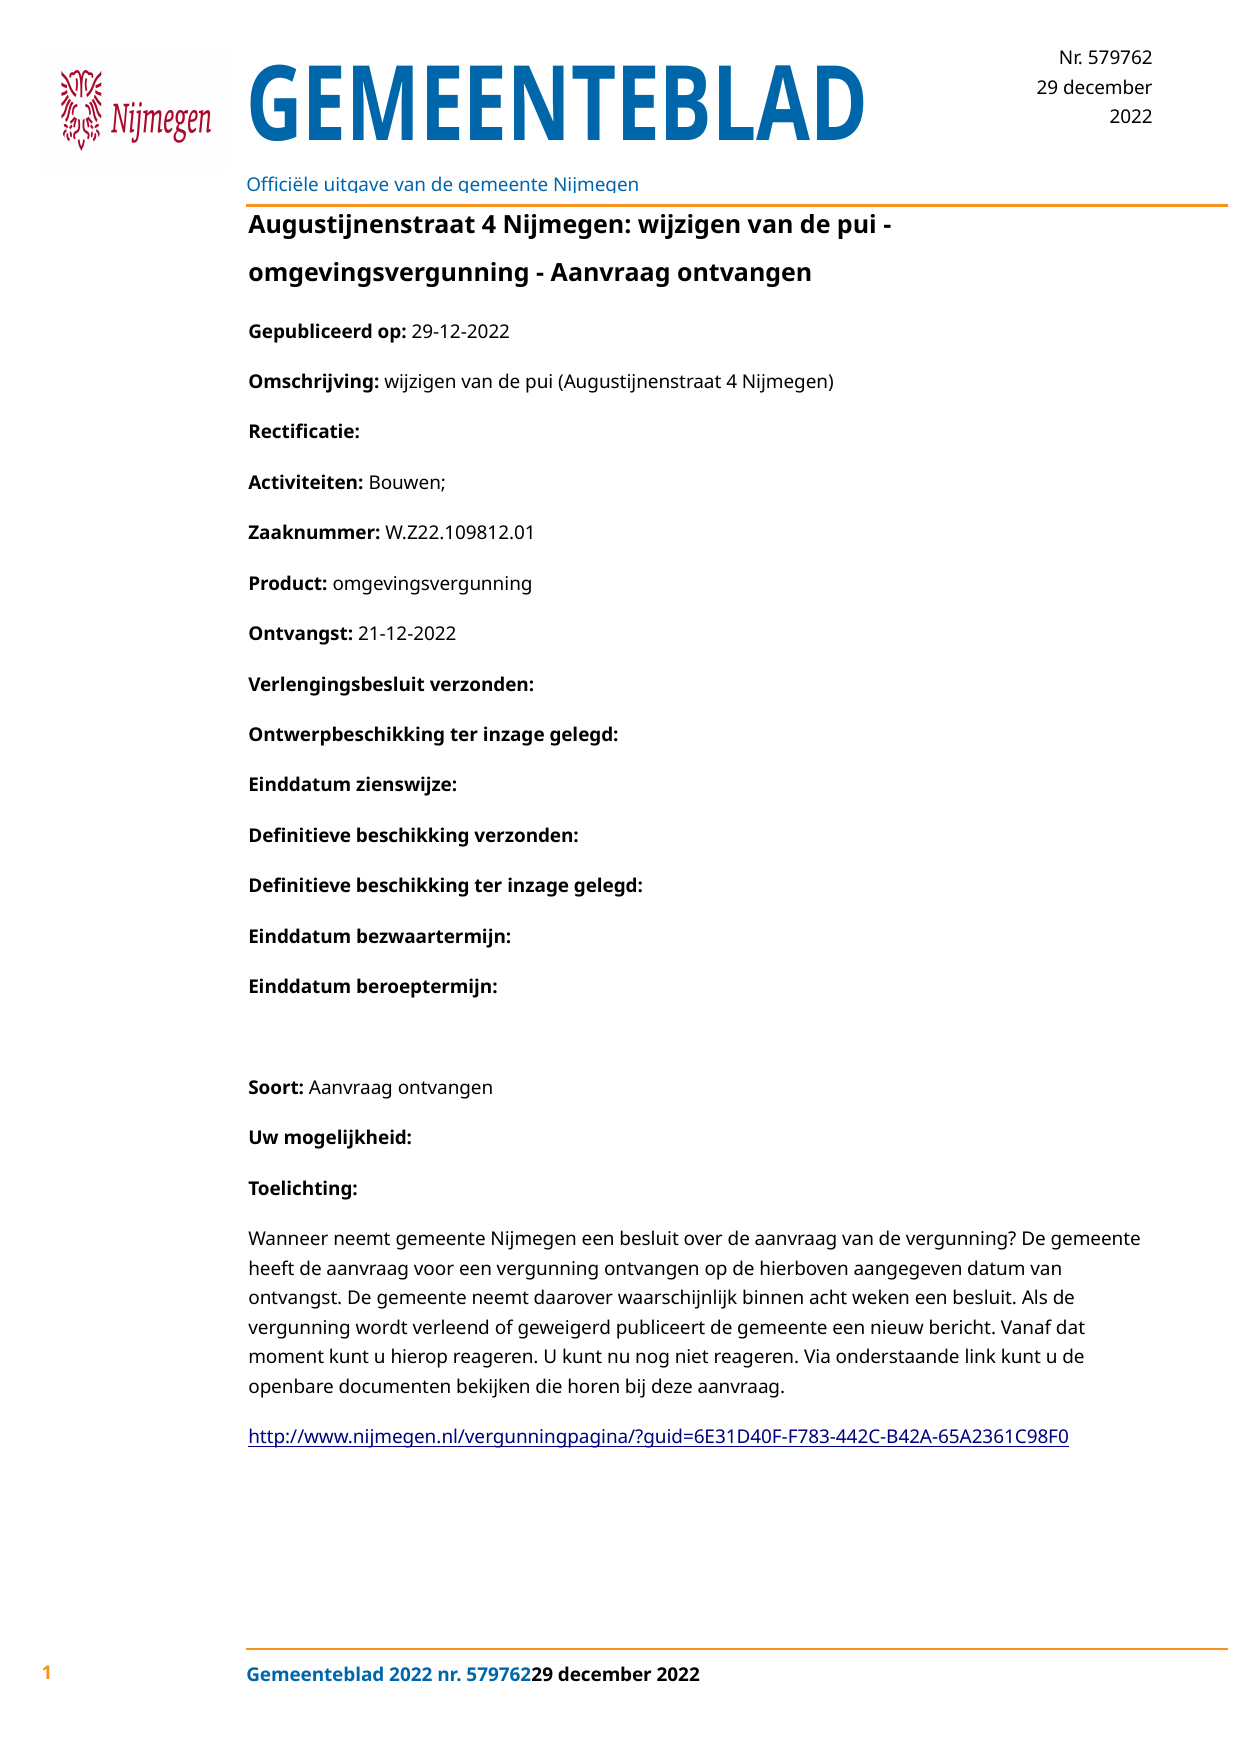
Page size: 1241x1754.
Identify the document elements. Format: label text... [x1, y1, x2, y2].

text Uw mogelijkheid: [248, 1124, 1152, 1150]
text Einddatum bezwaartermijn: [248, 923, 1152, 949]
text Ontwerpbeschikking ter inzage gelegd: [248, 721, 1152, 747]
text Definitieve beschikking ter inzage gelegd: [248, 872, 1152, 898]
picture [41, 47, 231, 172]
text Zaaknummer: W.Z22.109812.01 [248, 519, 1152, 545]
text Einddatum zienswijze: [248, 772, 1152, 797]
text Gepubliceerd op: 29-12-2022 [248, 318, 1152, 344]
text Toelichting: [248, 1175, 1152, 1201]
text Rectificatie: [248, 419, 1152, 444]
text Product: omgevingsvergunning [248, 570, 1152, 596]
text Wanneer neemt gemeente Nijmegen een besluit over de aanvraag van de vergunning? De gemeente heeft de aanvraag voor een vergunning ontvangen op de hierboven aangegeven datum van ontvangst. De gemeente neemt daarover waarschijnlijk binnen acht weken een besluit. Als de vergunning wordt verleend of geweigerd publiceert de gemeente een nieuw bericht. Vanaf dat moment kunt u hierop reageren. U kunt nu nog niet reageren. Via onderstaande link kunt u de openbare documenten bekijken die horen bij deze aanvraag. [248, 1225, 1152, 1399]
text Activiteiten: Bouwen; [248, 469, 1152, 495]
text Augustijnenstraat 4 Nijmegen: wijzigen van de pui - omgevingsvergunning - Aanvraag ontvangen [248, 207, 1152, 288]
text Verlengingsbesluit verzonden: [248, 671, 1152, 697]
text Einddatum beroeptermijn: [248, 973, 1152, 999]
text Soort: Aanvraag ontvangen [248, 1074, 1152, 1100]
text Omschrijving: wijzigen van de pui (Augustijnenstraat 4 Nijmegen) [248, 368, 1152, 394]
text Definitieve beschikking verzonden: [248, 822, 1152, 848]
text Ontvangst: 21-12-2022 [248, 620, 1152, 646]
text http://www.nijmegen.nl/vergunningpagina/?guid=6E31D40F-F783-442C-B42A-65A2361C98F0 [248, 1424, 1152, 1449]
